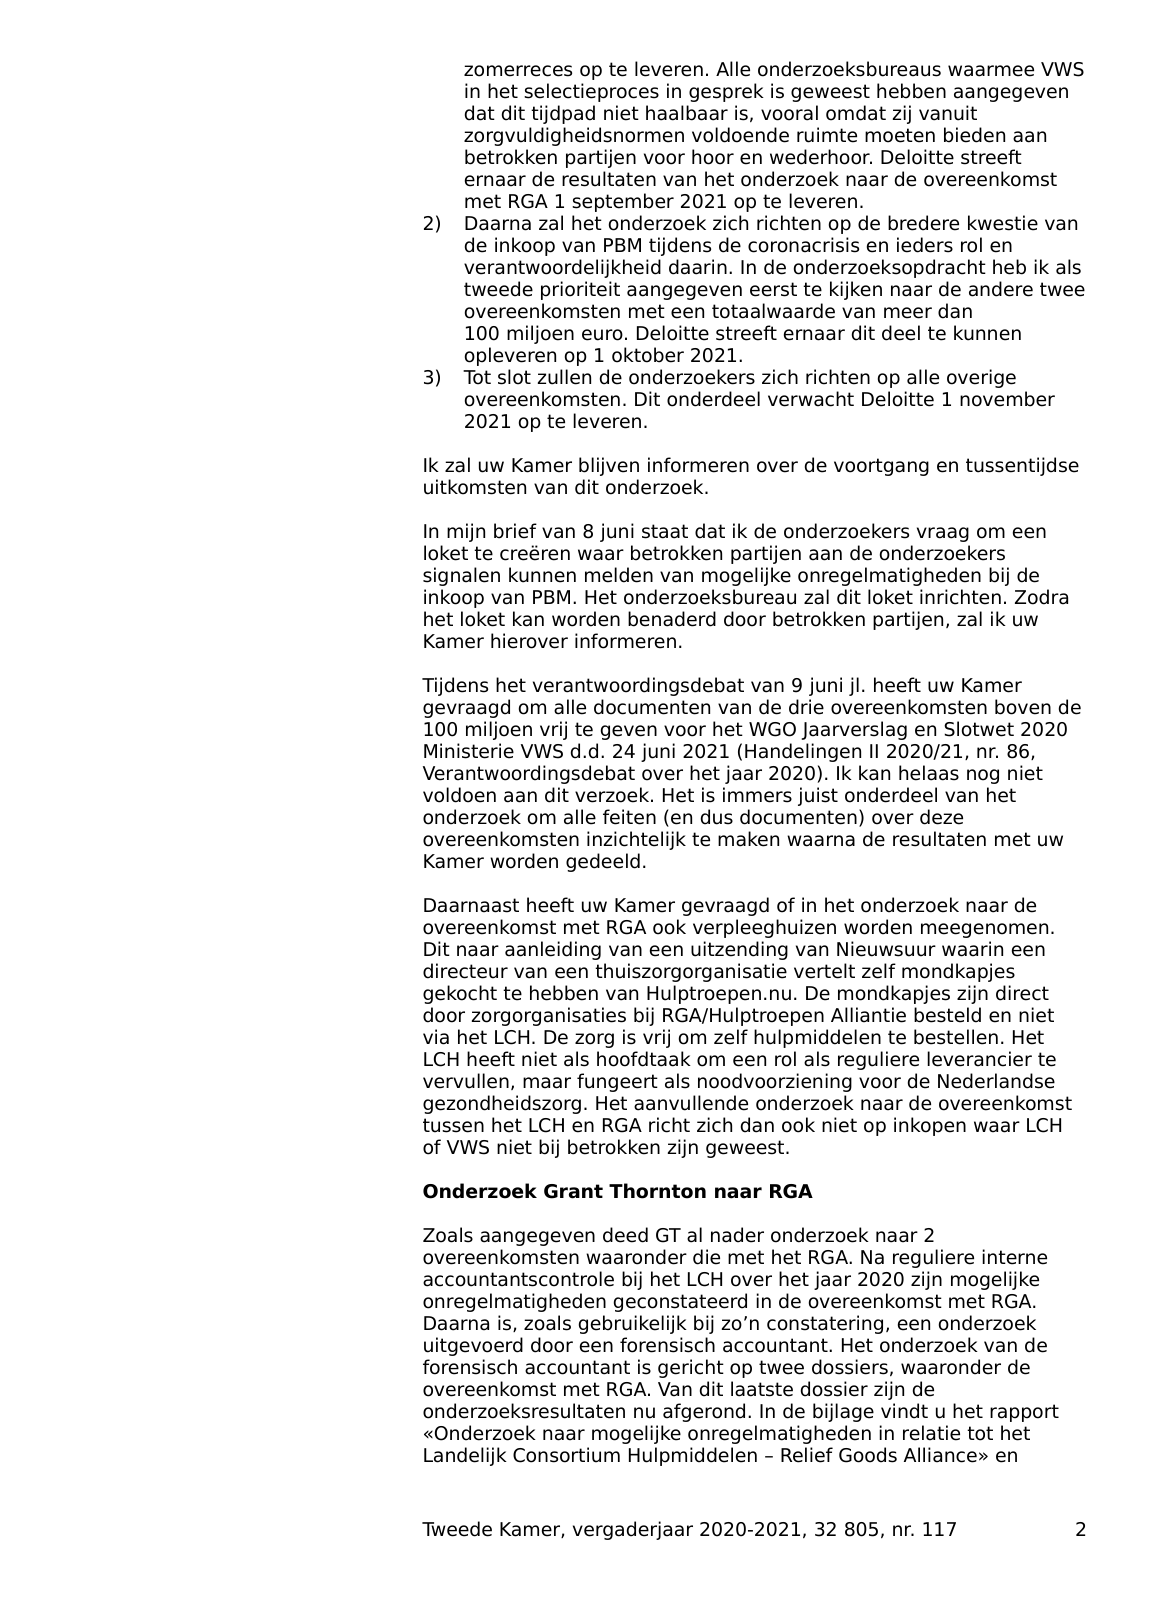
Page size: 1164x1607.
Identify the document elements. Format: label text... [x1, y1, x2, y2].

text zomerreces op te leveren. Alle onderzoeksbureaus waarmee VWS in het selectieproces in gesprek is geweest hebben aangegeven dat dit tijdpad niet haalbaar is, vooral omdat zij vanuit zorgvuldigheidsnormen voldoende ruimte moeten bieden aan betrokken partijen voor hoor en wederhoor. Deloitte streeft ernaar de resultaten van het onderzoek naar de overeenkomst met RGA 1 september 2021 op te leveren. [422, 59, 1087, 213]
text 3) Tot slot zullen de onderzoekers zich richten op alle overige overeenkomsten. Dit onderdeel verwacht Deloitte 1 november 2021 op te leveren. [422, 367, 1087, 433]
text 2) Daarna zal het onderzoek zich richten op de bredere kwestie van de inkoop van PBM tijdens de coronacrisis en ieders rol en verantwoordelijkheid daarin. In de onderzoeksopdracht heb ik als tweede prioriteit aangegeven eerst te kijken naar de andere twee overeenkomsten met een totaalwaarde van meer dan 100 miljoen euro. Deloitte streeft ernaar dit deel te kunnen opleveren op 1 oktober 2021. [422, 213, 1087, 367]
text Zoals aangegeven deed GT al nader onderzoek naar 2 overeenkomsten waaronder die met het RGA. Na reguliere interne accountantscontrole bij het LCH over het jaar 2020 zijn mogelijke onregelmatigheden geconstateerd in de overeenkomst met RGA. Daarna is, zoals gebruikelijk bij zo’n constatering, een onderzoek uitgevoerd door een forensisch accountant. Het onderzoek van de forensisch accountant is gericht op twee dossiers, waaronder de overeenkomst met RGA. Van dit laatste dossier zijn de onderzoeksresultaten nu afgerond. In de bijlage vindt u het rapport «Onderzoek naar mogelijke onregelmatigheden in relatie tot het Landelijk Consortium Hulpmiddelen – Relief Goods Alliance» en [422, 1225, 1087, 1467]
text Daarnaast heeft uw Kamer gevraagd of in het onderzoek naar de overeenkomst met RGA ook verpleeghuizen worden meegenomen. Dit naar aanleiding van een uitzending van Nieuwsuur waarin een directeur van een thuiszorgorganisatie vertelt zelf mondkapjes gekocht te hebben van Hulptroepen.nu. De mondkapjes zijn direct door zorgorganisaties bij RGA/Hulptroepen Alliantie besteld en niet via het LCH. De zorg is vrij om zelf hulpmiddelen te bestellen. Het LCH heeft niet als hoofdtaak om een rol als reguliere leverancier te vervullen, maar fungeert als noodvoorziening voor de Nederlandse gezondheidszorg. Het aanvullende onderzoek naar de overeenkomst tussen het LCH en RGA richt zich dan ook niet op inkopen waar LCH of VWS niet bij betrokken zijn geweest. [422, 895, 1087, 1159]
subtitle Onderzoek Grant Thornton naar RGA [422, 1181, 1087, 1203]
text In mijn brief van 8 juni staat dat ik de onderzoekers vraag om een loket te creëren waar betrokken partijen aan de onderzoekers signalen kunnen melden van mogelijke onregelmatigheden bij de inkoop van PBM. Het onderzoeksbureau zal dit loket inrichten. Zodra het loket kan worden benaderd door betrokken partijen, zal ik uw Kamer hierover informeren. [422, 521, 1087, 653]
text Tijdens het verantwoordingsdebat van 9 juni jl. heeft uw Kamer gevraagd om alle documenten van de drie overeenkomsten boven de 100 miljoen vrij te geven voor het WGO Jaarverslag en Slotwet 2020 Ministerie VWS d.d. 24 juni 2021 (Handelingen II 2020/21, nr. 86, Verantwoordingsdebat over het jaar 2020). Ik kan helaas nog niet voldoen aan dit verzoek. Het is immers juist onderdeel van het onderzoek om alle feiten (en dus documenten) over deze overeenkomsten inzichtelijk te maken waarna de resultaten met uw Kamer worden gedeeld. [422, 675, 1087, 873]
text Ik zal uw Kamer blijven informeren over de voortgang en tussentijdse uitkomsten van dit onderzoek. [422, 455, 1087, 499]
